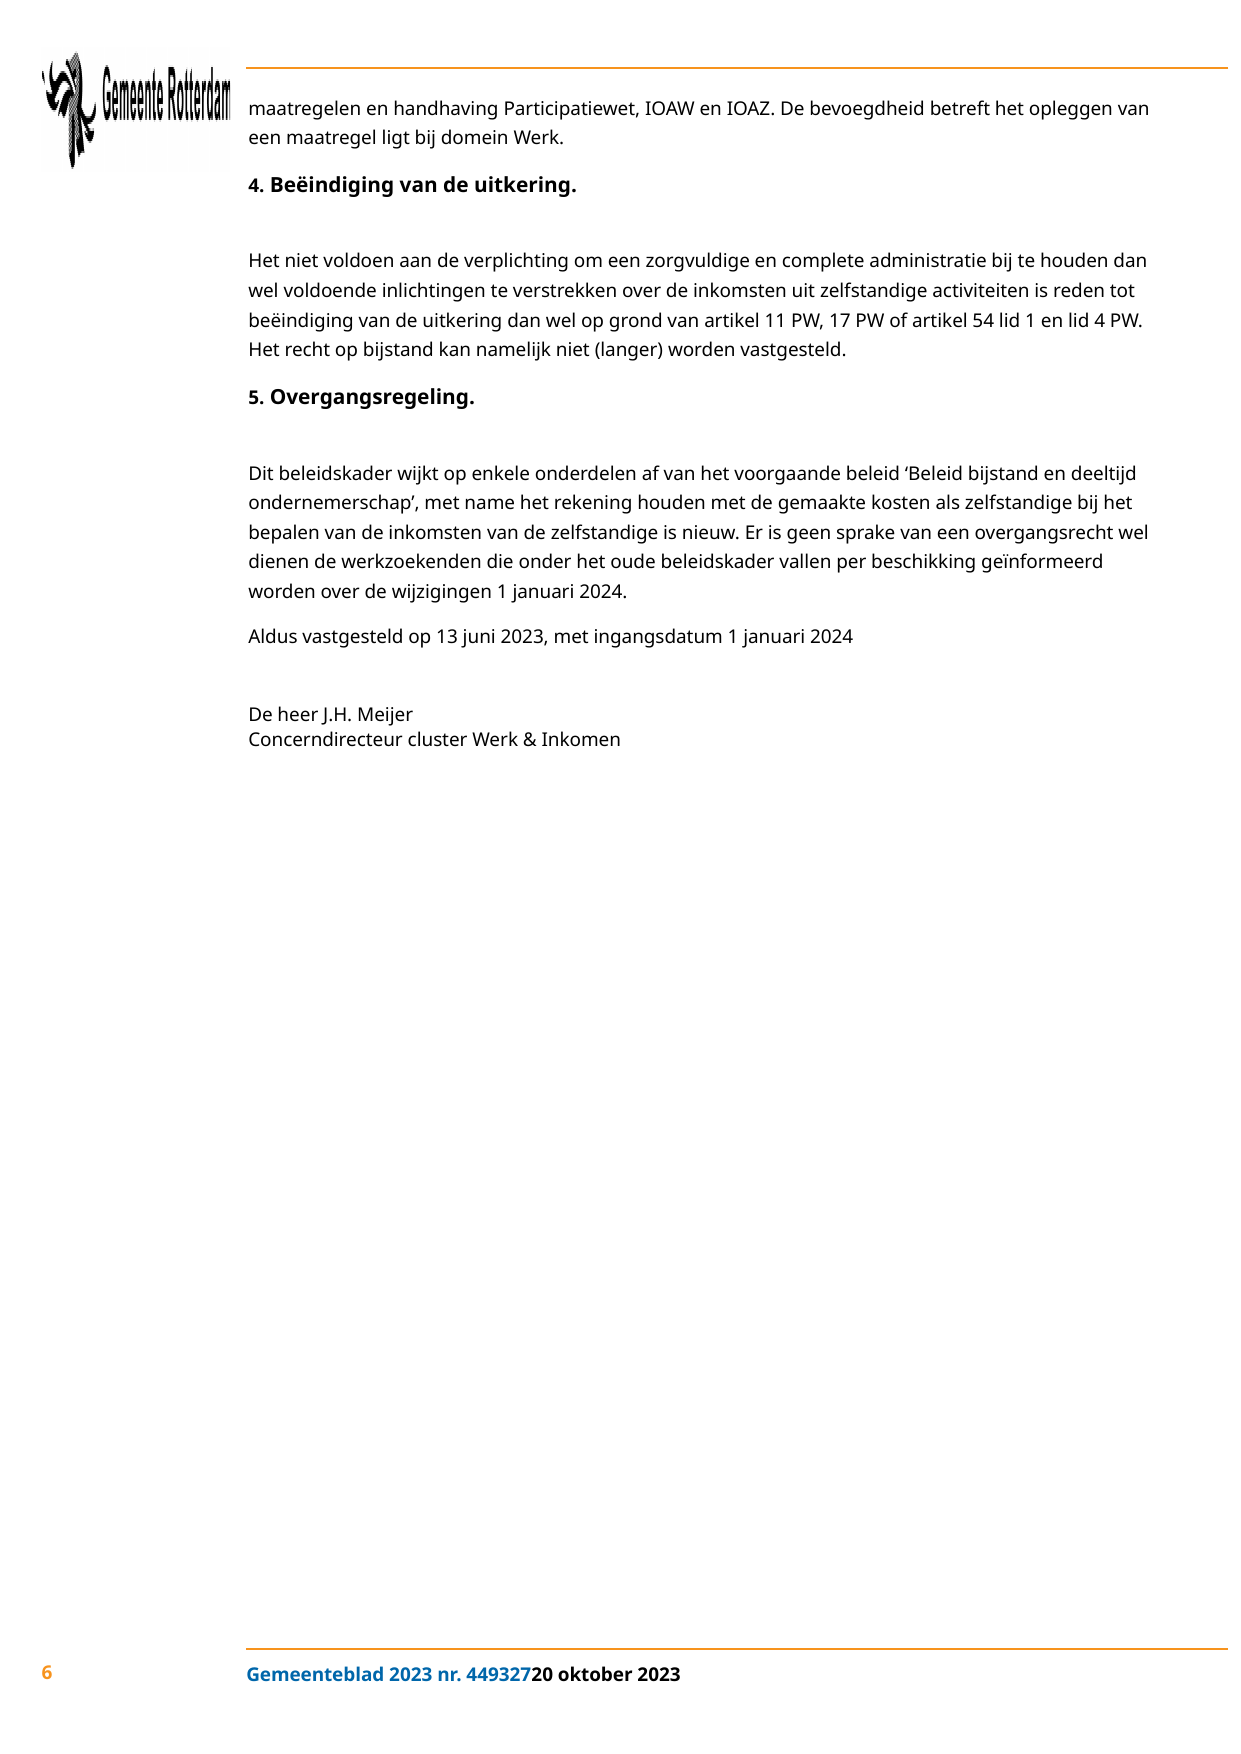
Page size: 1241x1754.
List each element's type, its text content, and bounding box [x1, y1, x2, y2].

text De heer J.H. Meijer [248, 701, 1152, 727]
picture [41, 47, 231, 172]
text 5. Overgangsregeling. [248, 382, 1152, 411]
text Concerndirecteur cluster Werk & Inkomen [248, 727, 1152, 752]
text 4. Beëindiging van de uitkering. [248, 170, 1152, 198]
text Het niet voldoen aan de verplichting om een zorgvuldige en complete administratie bij te houden dan wel voldoende inlichtingen te verstrekken over de inkomsten uit zelfstandige activiteiten is reden tot beëindiging van de uitkering dan wel op grond van artikel 11 PW, 17 PW of artikel 54 lid 1 en lid 4 PW. Het recht op bijstand kan namelijk niet (langer) worden vastgesteld. [248, 248, 1152, 362]
text Dit beleidskader wijkt op enkele onderdelen af van het voorgaande beleid ‘Beleid bijstand en deeltijd ondernemerschap’, met name het rekening houden met de gemaakte kosten als zelfstandige bij het bepalen van de inkomsten van de zelfstandige is nieuw. Er is geen sprake van een overgangsrecht wel dienen de werkzoekenden die onder het oude beleidskader vallen per beschikking geïnformeerd worden over de wijzigingen 1 januari 2024. [248, 460, 1152, 604]
text Aldus vastgesteld op 13 juni 2023, met ingangsdatum 1 januari 2024 [248, 624, 1152, 649]
text maatregelen en handhaving Participatiewet, IOAW en IOAZ. De bevoegdheid betreft het opleggen van een maatregel ligt bij domein Werk. [248, 95, 1152, 150]
